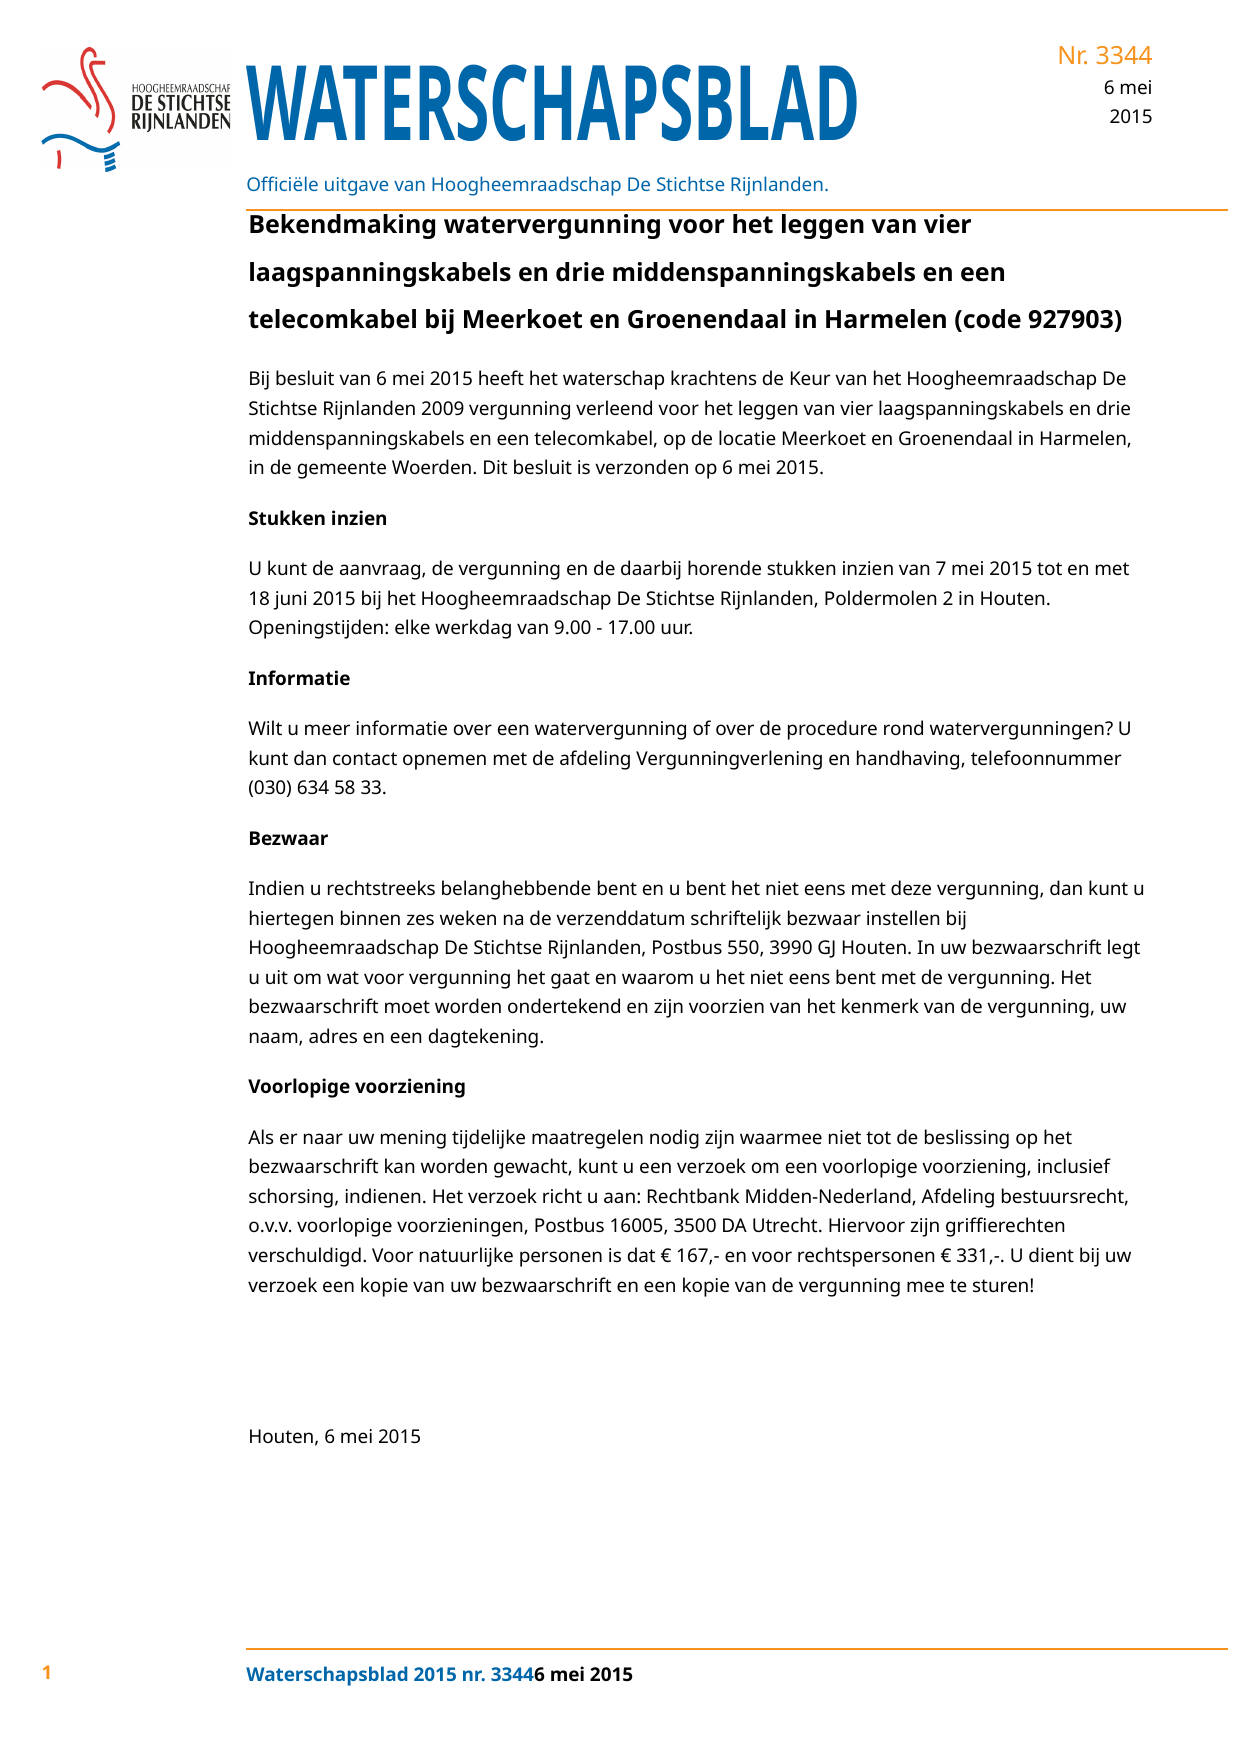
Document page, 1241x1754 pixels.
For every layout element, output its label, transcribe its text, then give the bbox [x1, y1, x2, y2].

text U kunt de aanvraag, de vergunning en de daarbij horende stukken inzien van 7 mei 2015 tot en met 18 juni 2015 bij het Hoogheemraadschap De Stichtse Rijnlanden, Poldermolen 2 in Houten. Openingstijden: elke werkdag van 9.00 - 17.00 uur. [248, 555, 1152, 640]
text Houten, 6 mei 2015 [248, 1423, 1152, 1449]
text Stukken inzien [248, 505, 1152, 530]
text Indien u rechtstreeks belanghebbende bent en u bent het niet eens met deze vergunning, dan kunt u hiertegen binnen zes weken na de verzenddatum schriftelijk bezwaar instellen bij Hoogheemraadschap De Stichtse Rijnlanden, Postbus 550, 3990 GJ Houten. In uw bezwaarschrift legt u uit om wat voor vergunning het gaat en waarom u het niet eens bent met de vergunning. Het bezwaarschrift moet worden ondertekend en zijn voorzien van het kenmerk van de vergunning, uw naam, adres en een dagtekening. [248, 875, 1152, 1049]
picture [41, 47, 231, 172]
text Wilt u meer informatie over een watervergunning of over de procedure rond watervergunningen? U kunt dan contact opnemen met de afdeling Vergunningverlening en handhaving, telefoonnummer (030) 634 58 33. [248, 715, 1152, 800]
text Informatie [248, 665, 1152, 690]
text Bekendmaking watervergunning voor het leggen van vier laagspanningskabels en drie middenspanningskabels en een telecomkabel bij Meerkoet en Groenendaal in Harmelen (code 927903) [248, 211, 1152, 336]
text Voorlopige voorziening [248, 1073, 1152, 1099]
text Bij besluit van 6 mei 2015 heeft het waterschap krachtens de Keur van het Hoogheemraadschap De Stichtse Rijnlanden 2009 vergunning verleend voor het leggen van vier laagspanningskabels en drie middenspanningskabels en een telecomkabel, op de locatie Meerkoet en Groenendaal in Harmelen, in de gemeente Woerden. Dit besluit is verzonden op 6 mei 2015. [248, 366, 1152, 480]
text Bezwaar [248, 825, 1152, 850]
text Als er naar uw mening tijdelijke maatregelen nodig zijn waarmee niet tot de beslissing op het bezwaarschrift kan worden gewacht, kunt u een verzoek om een voorlopige voorziening, inclusief schorsing, indienen. Het verzoek richt u aan: Rechtbank Midden-Nederland, Afdeling bestuursrecht, o.v.v. voorlopige voorzieningen, Postbus 16005, 3500 DA Utrecht. Hiervoor zijn griffierechten verschuldigd. Voor natuurlijke personen is dat € 167,- en voor rechtspersonen € 331,-. U dient bij uw verzoek een kopie van uw bezwaarschrift en een kopie van de vergunning mee te sturen! [248, 1124, 1152, 1297]
